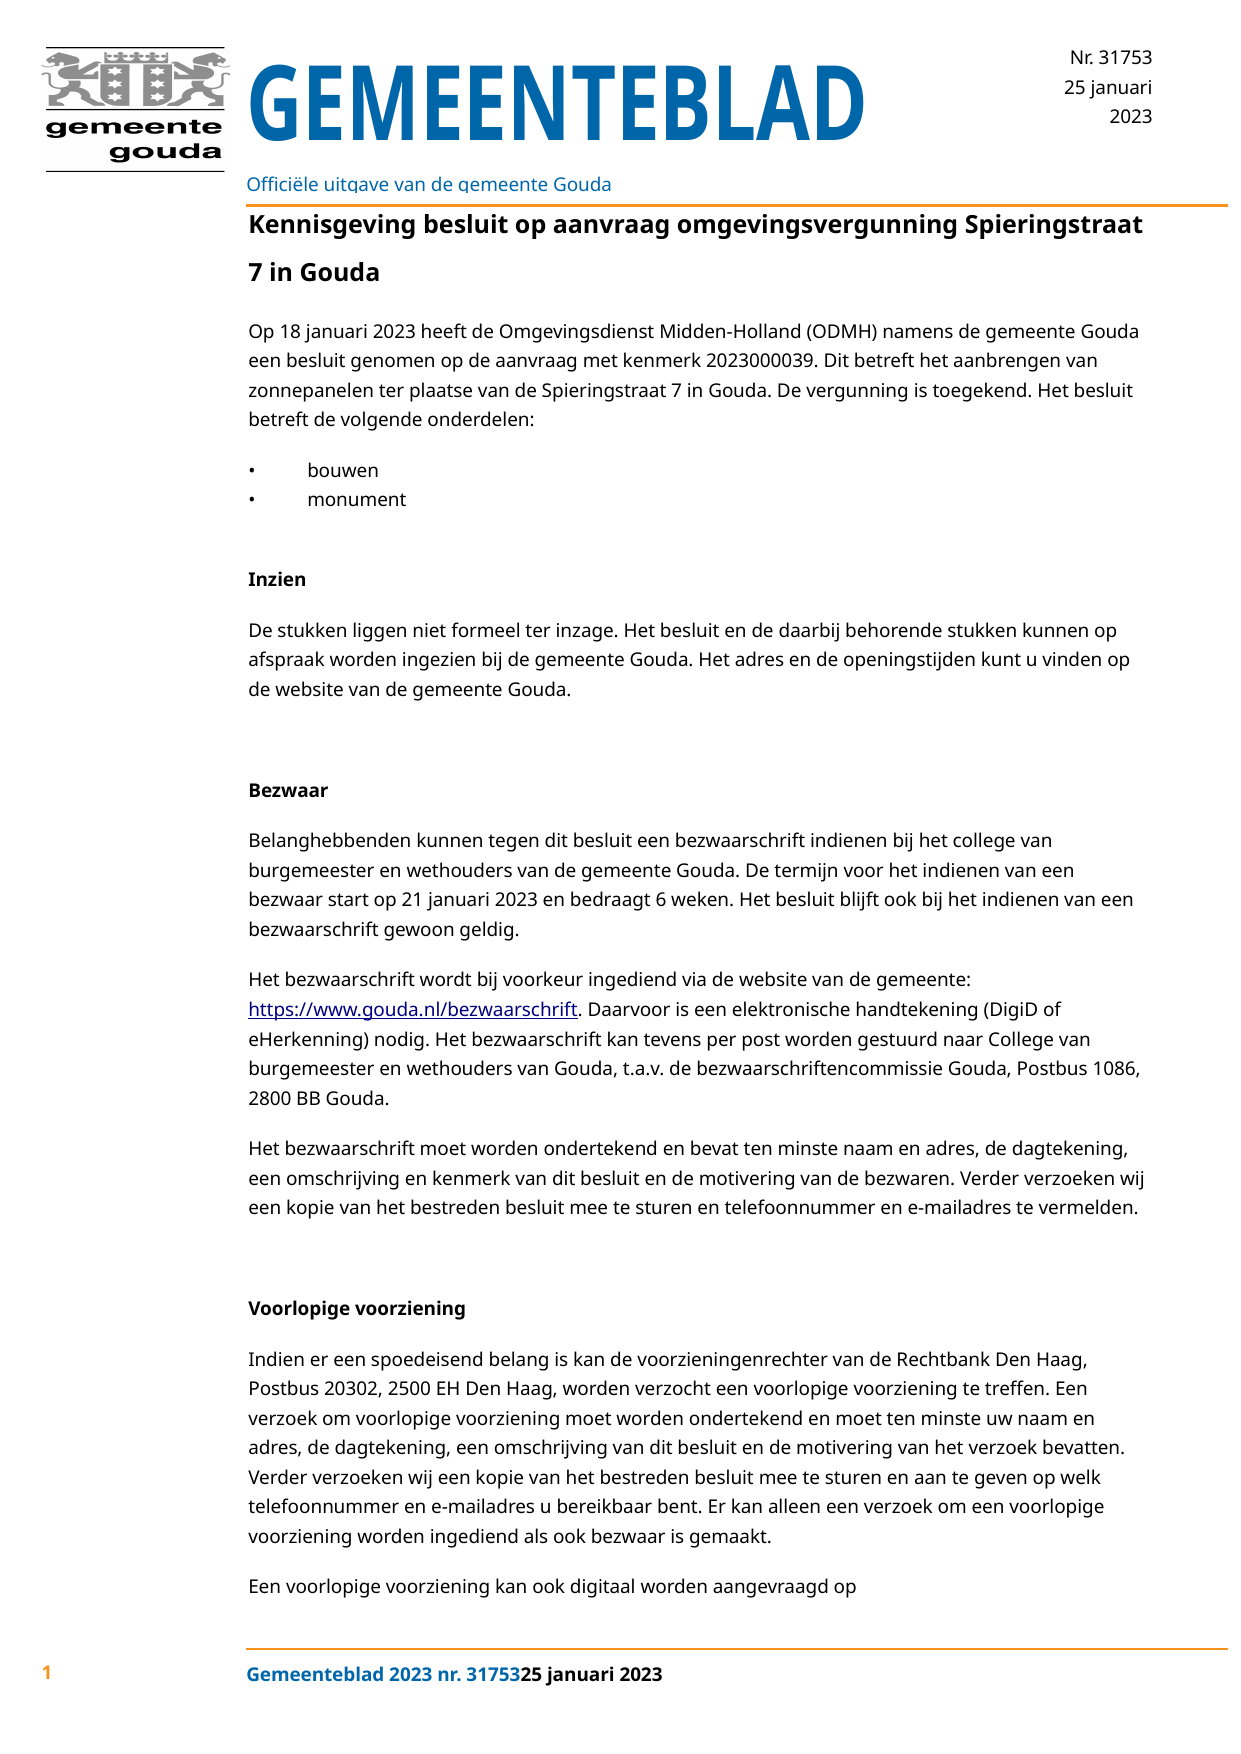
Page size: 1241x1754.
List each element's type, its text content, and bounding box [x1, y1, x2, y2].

text Op 18 januari 2023 heeft de Omgevingsdienst Midden-Holland (ODMH) namens de gemeente Gouda een besluit genomen op de aanvraag met kenmerk 2023000039. Dit betreft het aanbrengen van zonnepanelen ter plaatse van de Spieringstraat 7 in Gouda. De vergunning is toegekend. Het besluit betreft de volgende onderdelen: [248, 318, 1152, 432]
text Voorlopige voorziening [248, 1295, 1152, 1321]
text Kennisgeving besluit op aanvraag omgevingsvergunning Spieringstraat 7 in Gouda [248, 207, 1152, 288]
picture [41, 47, 231, 172]
text Een voorlopige voorziening kan ook digitaal worden aangevraagd op [248, 1574, 1152, 1599]
text Inzien [248, 567, 1152, 592]
text Het bezwaarschrift moet worden ondertekend en bevat ten minste naam en adres, de dagtekening, een omschrijving en kenmerk van dit besluit en de motivering van de bezwaren. Verder verzoeken wij een kopie van het bestreden besluit mee te sturen en telefoonnummer en e-mailadres te vermelden. [248, 1135, 1152, 1220]
text De stukken liggen niet formeel ter inzage. Het besluit en de daarbij behorende stukken kunnen op afspraak worden ingezien bij de gemeente Gouda. Het adres en de openingstijden kunt u vinden op de website van de gemeente Gouda. [248, 617, 1152, 702]
list monument [248, 487, 1152, 512]
text Het bezwaarschrift wordt bij voorkeur ingediend via de website van de gemeente: https://www.gouda.nl/bezwaarschrift. Daarvoor is een elektronische handtekening (DigiD of eHerkenning) nodig. Het bezwaarschrift kan tevens per post worden gestuurd naar College van burgemeester en wethouders van Gouda, t.a.v. de bezwaarschriftencommissie Gouda, Postbus 1086, 2800 BB Gouda. [248, 967, 1152, 1111]
text Belanghebbenden kunnen tegen dit besluit een bezwaarschrift indienen bij het college van burgemeester en wethouders van de gemeente Gouda. De termijn voor het indienen van een bezwaar start op 21 januari 2023 en bedraagt 6 weken. Het besluit blijft ook bij het indienen van een bezwaarschrift gewoon geldig. [248, 827, 1152, 942]
text Indien er een spoedeisend belang is kan de voorzieningenrechter van de Rechtbank Den Haag, Postbus 20302, 2500 EH Den Haag, worden verzocht een voorlopige voorziening te treffen. Een verzoek om voorlopige voorziening moet worden ondertekend en moet ten minste uw naam en adres, de dagtekening, een omschrijving van dit besluit en de motivering van het verzoek bevatten. Verder verzoeken wij een kopie van het bestreden besluit mee te sturen en aan te geven op welk telefoonnummer en e-mailadres u bereikbaar bent. Er kan alleen een verzoek om een voorlopige voorziening worden ingediend als ook bezwaar is gemaakt. [248, 1346, 1152, 1549]
text Bezwaar [248, 777, 1152, 803]
list bouwen [248, 457, 1152, 483]
